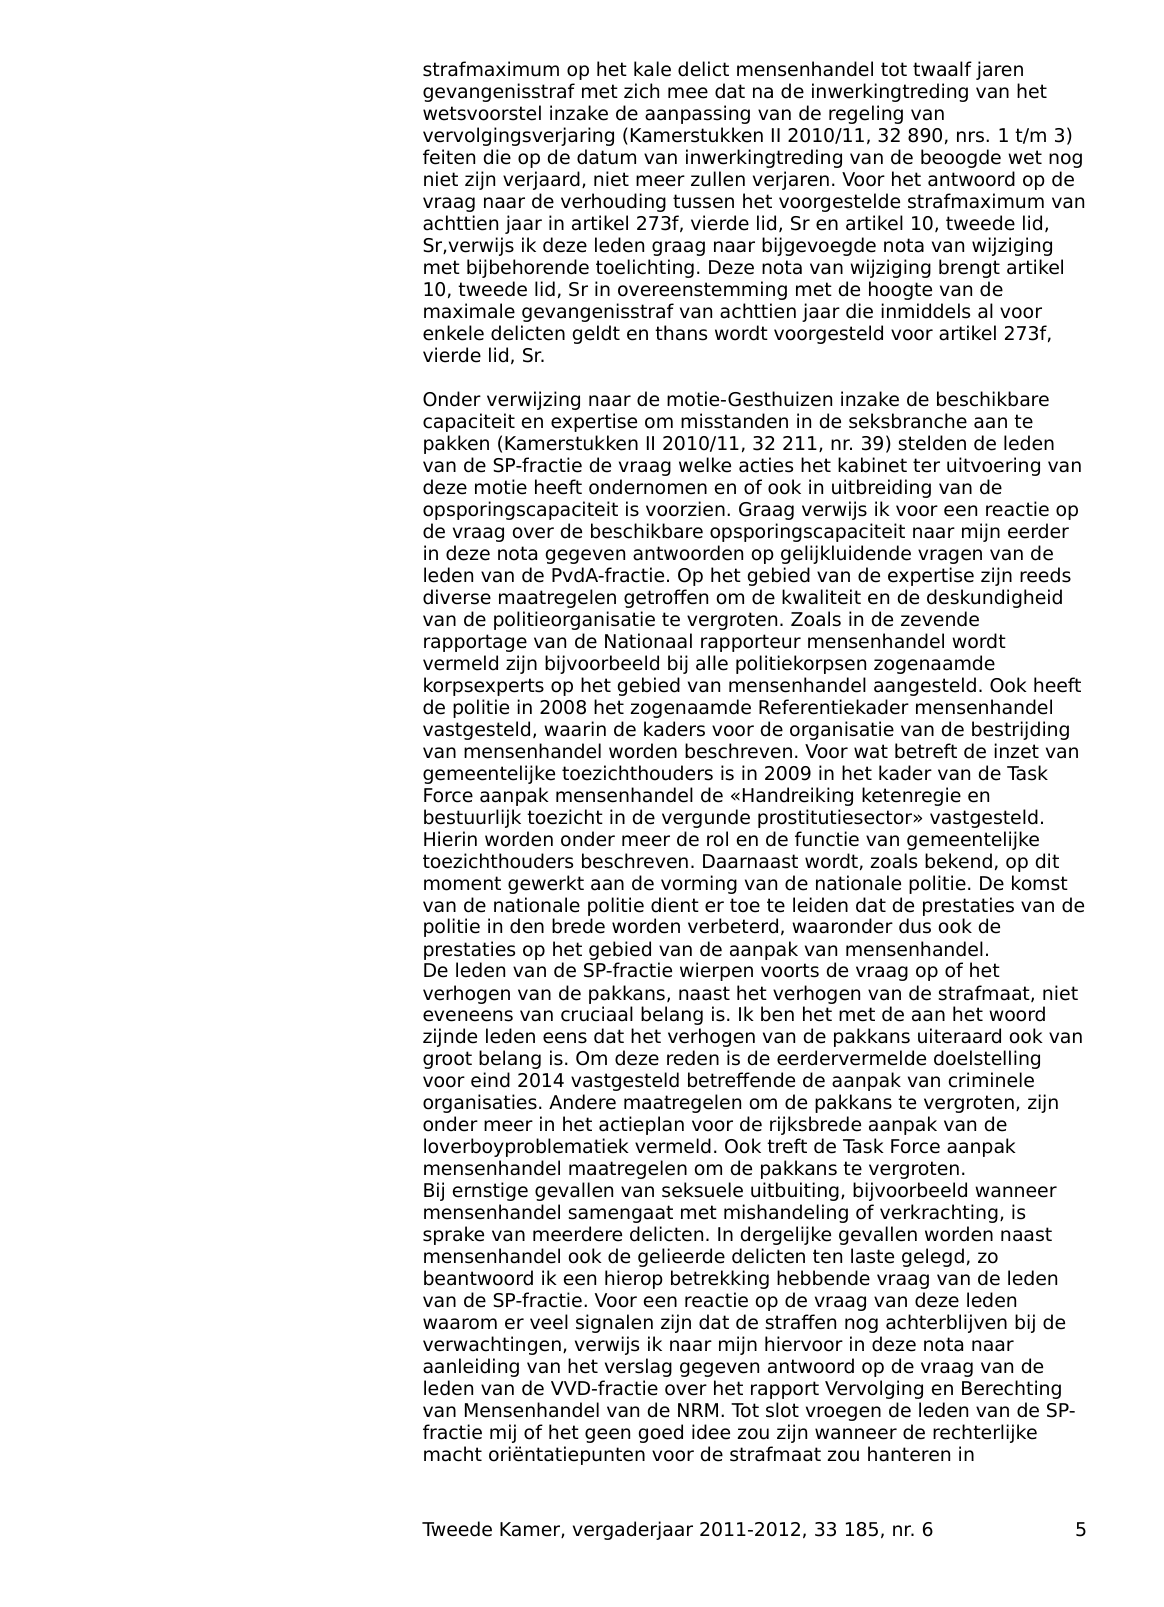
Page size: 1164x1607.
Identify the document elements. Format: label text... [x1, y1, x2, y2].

text Onder verwijzing naar de motie-Gesthuizen inzake de beschikbare capaciteit en expertise om misstanden in de seksbranche aan te pakken (Kamerstukken II 2010/11, 32 211, nr. 39) stelden de leden van de SP-fractie de vraag welke acties het kabinet ter uitvoering van deze motie heeft ondernomen en of ook in uitbreiding van de opsporingscapaciteit is voorzien. Graag verwijs ik voor een reactie op de vraag over de beschikbare opsporingscapaciteit naar mijn eerder in deze nota gegeven antwoorden op gelijkluidende vragen van de leden van de PvdA-fractie. Op het gebied van de expertise zijn reeds diverse maatregelen getroffen om de kwaliteit en de deskundigheid van de politieorganisatie te vergroten. Zoals in de zevende rapportage van de Nationaal rapporteur mensenhandel wordt vermeld zijn bijvoorbeeld bij alle politiekorpsen zogenaamde korpsexperts op het gebied van mensenhandel aangesteld. Ook heeft de politie in 2008 het zogenaamde Referentiekader mensenhandel vastgesteld, waarin de kaders voor de organisatie van de bestrijding van mensenhandel worden beschreven. Voor wat betreft de inzet van gemeentelijke toezichthouders is in 2009 in het kader van de Task Force aanpak mensenhandel de «Handreiking ketenregie en bestuurlijk toezicht in de vergunde prostitutiesector» vastgesteld. Hierin worden onder meer de rol en de functie van gemeentelijke toezichthouders beschreven. Daarnaast wordt, zoals bekend, op dit moment gewerkt aan de vorming van de nationale politie. De komst van de nationale politie dient er toe te leiden dat de prestaties van de politie in den brede worden verbeterd, waaronder dus ook de prestaties op het gebied van de aanpak van mensenhandel. [422, 389, 1087, 960]
text strafmaximum op het kale delict mensenhandel tot twaalf jaren gevangenisstraf met zich mee dat na de inwerkingtreding van het wetsvoorstel inzake de aanpassing van de regeling van vervolgingsverjaring (Kamerstukken II 2010/11, 32 890, nrs. 1 t/m 3) feiten die op de datum van inwerkingtreding van de beoogde wet nog niet zijn verjaard, niet meer zullen verjaren. Voor het antwoord op de vraag naar de verhouding tussen het voorgestelde strafmaximum van achttien jaar in artikel 273f, vierde lid, Sr en artikel 10, tweede lid, Sr,verwijs ik deze leden graag naar bijgevoegde nota van wijziging met bijbehorende toelichting. Deze nota van wijziging brengt artikel 10, tweede lid, Sr in overeenstemming met de hoogte van de maximale gevangenisstraf van achttien jaar die inmiddels al voor enkele delicten geldt en thans wordt voorgesteld voor artikel 273f, vierde lid, Sr. [422, 59, 1087, 367]
text Bij ernstige gevallen van seksuele uitbuiting, bijvoorbeeld wanneer mensenhandel samengaat met mishandeling of verkrachting, is sprake van meerdere delicten. In dergelijke gevallen worden naast mensenhandel ook de gelieerde delicten ten laste gelegd, zo beantwoord ik een hierop betrekking hebbende vraag van de leden van de SP-fractie. Voor een reactie op de vraag van deze leden waarom er veel signalen zijn dat de straffen nog achterblijven bij de verwachtingen, verwijs ik naar mijn hiervoor in deze nota naar aanleiding van het verslag gegeven antwoord op de vraag van de leden van de VVD-fractie over het rapport Vervolging en Berechting van Mensenhandel van de NRM. Tot slot vroegen de leden van de SP-fractie mij of het geen goed idee zou zijn wanneer de rechterlijke macht oriëntatiepunten voor de strafmaat zou hanteren in [422, 1180, 1087, 1466]
text De leden van de SP-fractie wierpen voorts de vraag op of het verhogen van de pakkans, naast het verhogen van de strafmaat, niet eveneens van cruciaal belang is. Ik ben het met de aan het woord zijnde leden eens dat het verhogen van de pakkans uiteraard ook van groot belang is. Om deze reden is de eerdervermelde doelstelling voor eind 2014 vastgesteld betreffende de aanpak van criminele organisaties. Andere maatregelen om de pakkans te vergroten, zijn onder meer in het actieplan voor de rijksbrede aanpak van de loverboyproblematiek vermeld. Ook treft de Task Force aanpak mensenhandel maatregelen om de pakkans te vergroten. [422, 960, 1087, 1180]
